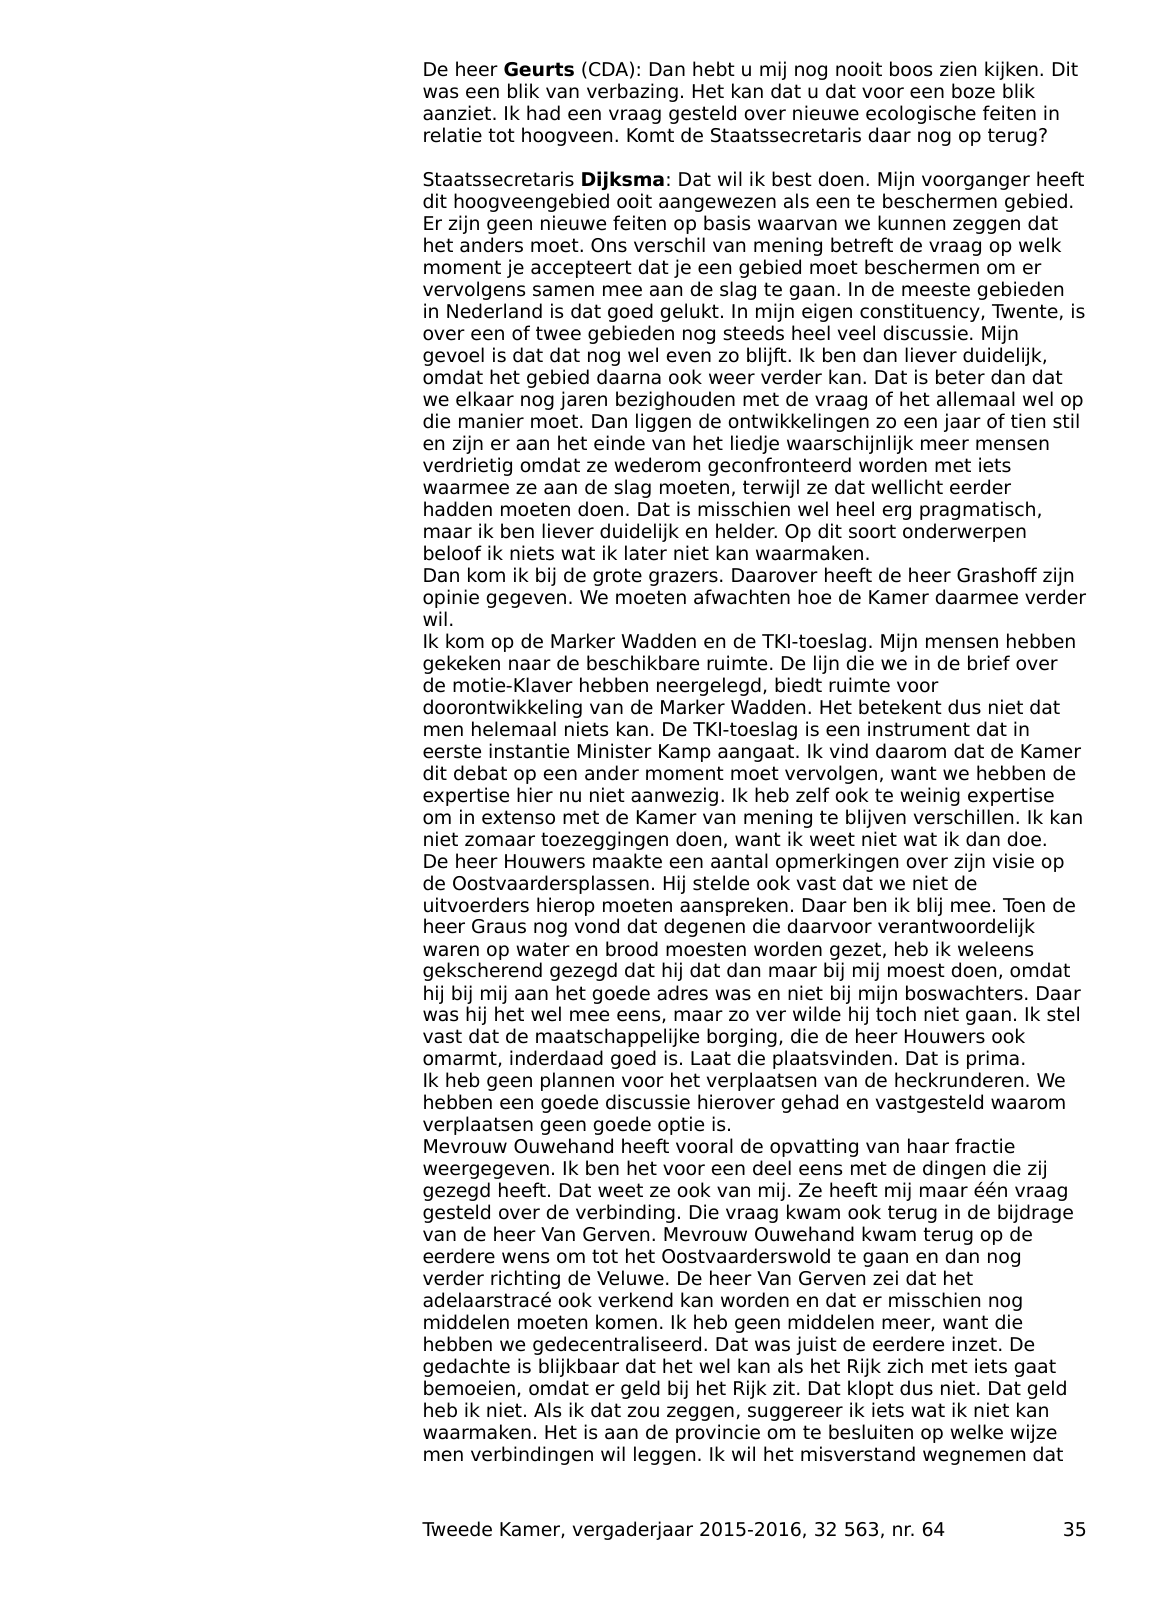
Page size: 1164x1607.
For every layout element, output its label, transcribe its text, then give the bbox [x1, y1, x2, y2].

text Mevrouw Ouwehand heeft vooral de opvatting van haar fractie weergegeven. Ik ben het voor een deel eens met de dingen die zij gezegd heeft. Dat weet ze ook van mij. Ze heeft mij maar één vraag gesteld over de verbinding. Die vraag kwam ook terug in de bijdrage van de heer Van Gerven. Mevrouw Ouwehand kwam terug op de eerdere wens om tot het Oostvaarderswold te gaan en dan nog verder richting de Veluwe. De heer Van Gerven zei dat het adelaarstracé ook verkend kan worden en dat er misschien nog middelen moeten komen. Ik heb geen middelen meer, want die hebben we gedecentraliseerd. Dat was juist de eerdere inzet. De gedachte is blijkbaar dat het wel kan als het Rijk zich met iets gaat bemoeien, omdat er geld bij het Rijk zit. Dat klopt dus niet. Dat geld heb ik niet. Als ik dat zou zeggen, suggereer ik iets wat ik niet kan waarmaken. Het is aan de provincie om te besluiten op welke wijze men verbindingen wil leggen. Ik wil het misverstand wegnemen dat [422, 1136, 1087, 1466]
text De heer Houwers maakte een aantal opmerkingen over zijn visie op de Oostvaardersplassen. Hij stelde ook vast dat we niet de uitvoerders hierop moeten aanspreken. Daar ben ik blij mee. Toen de heer Graus nog vond dat degenen die daarvoor verantwoordelijk waren op water en brood moesten worden gezet, heb ik weleens gekscherend gezegd dat hij dat dan maar bij mij moest doen, omdat hij bij mij aan het goede adres was en niet bij mijn boswachters. Daar was hij het wel mee eens, maar zo ver wilde hij toch niet gaan. Ik stel vast dat de maatschappelijke borging, die de heer Houwers ook omarmt, inderdaad goed is. Laat die plaatsvinden. Dat is prima. [422, 851, 1087, 1070]
text Staatssecretaris Dijksma: Dat wil ik best doen. Mijn voorganger heeft dit hoogveengebied ooit aangewezen als een te beschermen gebied. Er zijn geen nieuwe feiten op basis waarvan we kunnen zeggen dat het anders moet. Ons verschil van mening betreft de vraag op welk moment je accepteert dat je een gebied moet beschermen om er vervolgens samen mee aan de slag te gaan. In de meeste gebieden in Nederland is dat goed gelukt. In mijn eigen constituency, Twente, is over een of twee gebieden nog steeds heel veel discussie. Mijn gevoel is dat dat nog wel even zo blijft. Ik ben dan liever duidelijk, omdat het gebied daarna ook weer verder kan. Dat is beter dan dat we elkaar nog jaren bezighouden met de vraag of het allemaal wel op die manier moet. Dan liggen de ontwikkelingen zo een jaar of tien stil en zijn er aan het einde van het liedje waarschijnlijk meer mensen verdrietig omdat ze wederom geconfronteerd worden met iets waarmee ze aan de slag moeten, terwijl ze dat wellicht eerder hadden moeten doen. Dat is misschien wel heel erg pragmatisch, maar ik ben liever duidelijk en helder. Op dit soort onderwerpen beloof ik niets wat ik later niet kan waarmaken. [422, 169, 1087, 565]
text Dan kom ik bij de grote grazers. Daarover heeft de heer Grashoff zijn opinie gegeven. We moeten afwachten hoe de Kamer daarmee verder wil. [422, 565, 1087, 631]
text De heer Geurts (CDA): Dan hebt u mij nog nooit boos zien kijken. Dit was een blik van verbazing. Het kan dat u dat voor een boze blik aanziet. Ik had een vraag gesteld over nieuwe ecologische feiten in relatie tot hoogveen. Komt de Staatssecretaris daar nog op terug? [422, 59, 1087, 147]
text Ik heb geen plannen voor het verplaatsen van de heckrunderen. We hebben een goede discussie hierover gehad en vastgesteld waarom verplaatsen geen goede optie is. [422, 1070, 1087, 1136]
text Ik kom op de Marker Wadden en de TKI-toeslag. Mijn mensen hebben gekeken naar de beschikbare ruimte. De lijn die we in de brief over de motie-Klaver hebben neergelegd, biedt ruimte voor doorontwikkeling van de Marker Wadden. Het betekent dus niet dat men helemaal niets kan. De TKI-toeslag is een instrument dat in eerste instantie Minister Kamp aangaat. Ik vind daarom dat de Kamer dit debat op een ander moment moet vervolgen, want we hebben de expertise hier nu niet aanwezig. Ik heb zelf ook te weinig expertise om in extenso met de Kamer van mening te blijven verschillen. Ik kan niet zomaar toezeggingen doen, want ik weet niet wat ik dan doe. [422, 631, 1087, 851]
